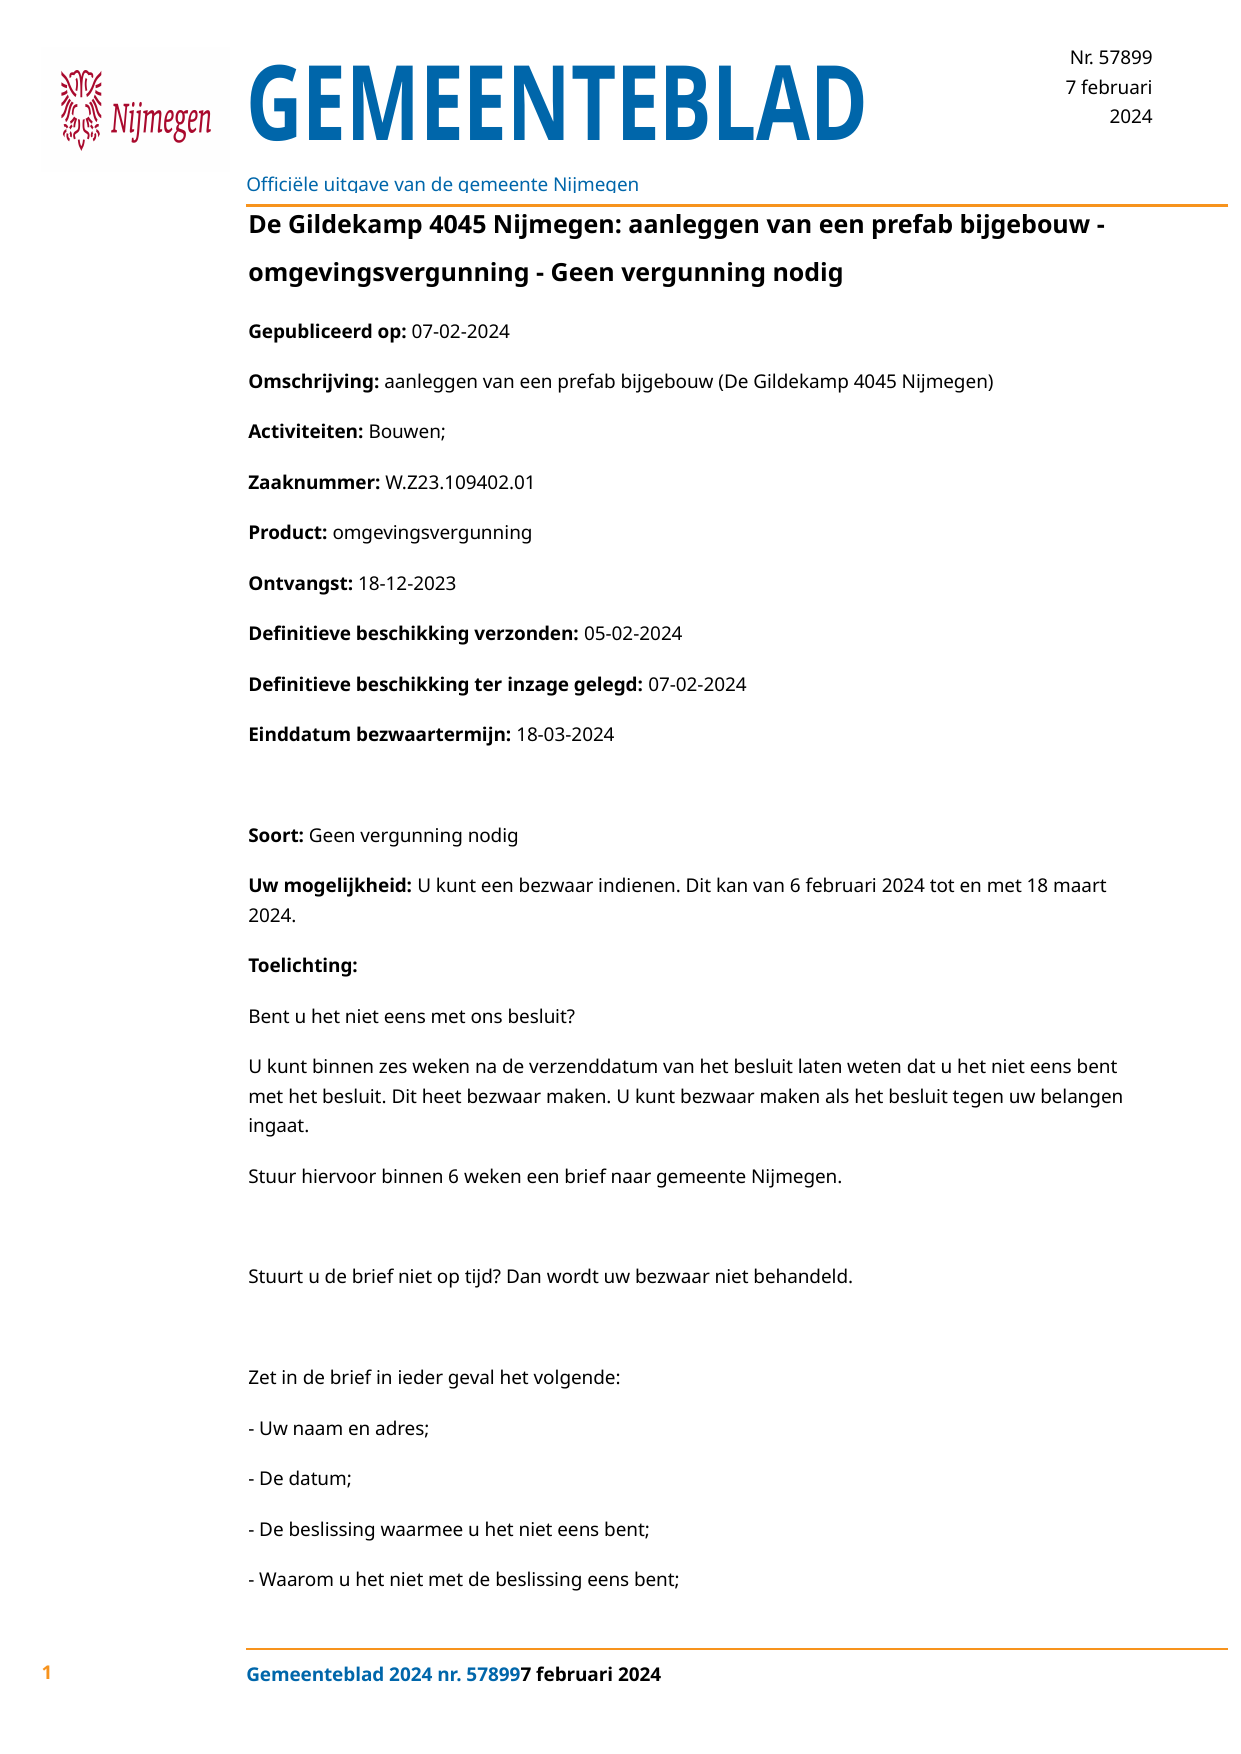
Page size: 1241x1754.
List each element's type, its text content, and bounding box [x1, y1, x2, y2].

text Einddatum bezwaartermijn: 18-03-2024 [248, 721, 1152, 747]
text Omschrijving: aanleggen van een prefab bijgebouw (De Gildekamp 4045 Nijmegen) [248, 368, 1152, 394]
text Definitieve beschikking ter inzage gelegd: 07-02-2024 [248, 671, 1152, 697]
text Stuurt u de brief niet op tijd? Dan wordt uw bezwaar niet behandeld. [248, 1264, 1152, 1289]
text Uw mogelijkheid: U kunt een bezwaar indienen. Dit kan van 6 februari 2024 tot en met 18 maart 2024. [248, 872, 1152, 928]
text Gepubliceerd op: 07-02-2024 [248, 318, 1152, 344]
text Soort: Geen vergunning nodig [248, 822, 1152, 848]
text Activiteiten: Bouwen; [248, 419, 1152, 444]
text Bent u het niet eens met ons besluit? [248, 1003, 1152, 1029]
text Ontvangst: 18-12-2023 [248, 570, 1152, 596]
text Zaaknummer: W.Z23.109402.01 [248, 469, 1152, 495]
picture [41, 47, 231, 172]
text Toelichting: [248, 952, 1152, 978]
text De Gildekamp 4045 Nijmegen: aanleggen van een prefab bijgebouw - omgevingsvergunning - Geen vergunning nodig [248, 207, 1152, 288]
text - Waarom u het niet met de beslissing eens bent; [248, 1566, 1152, 1592]
text - De beslissing waarmee u het niet eens bent; [248, 1516, 1152, 1542]
text Definitieve beschikking verzonden: 05-02-2024 [248, 620, 1152, 646]
text Stuur hiervoor binnen 6 weken een brief naar gemeente Nijmegen. [248, 1163, 1152, 1189]
text - Uw naam en adres; [248, 1415, 1152, 1441]
text Zet in de brief in ieder geval het volgende: [248, 1364, 1152, 1390]
text Product: omgevingsvergunning [248, 519, 1152, 545]
text - De datum; [248, 1465, 1152, 1491]
text U kunt binnen zes weken na de verzenddatum van het besluit laten weten dat u het niet eens bent met het besluit. Dit heet bezwaar maken. U kunt bezwaar maken als het besluit tegen uw belangen ingaat. [248, 1053, 1152, 1138]
